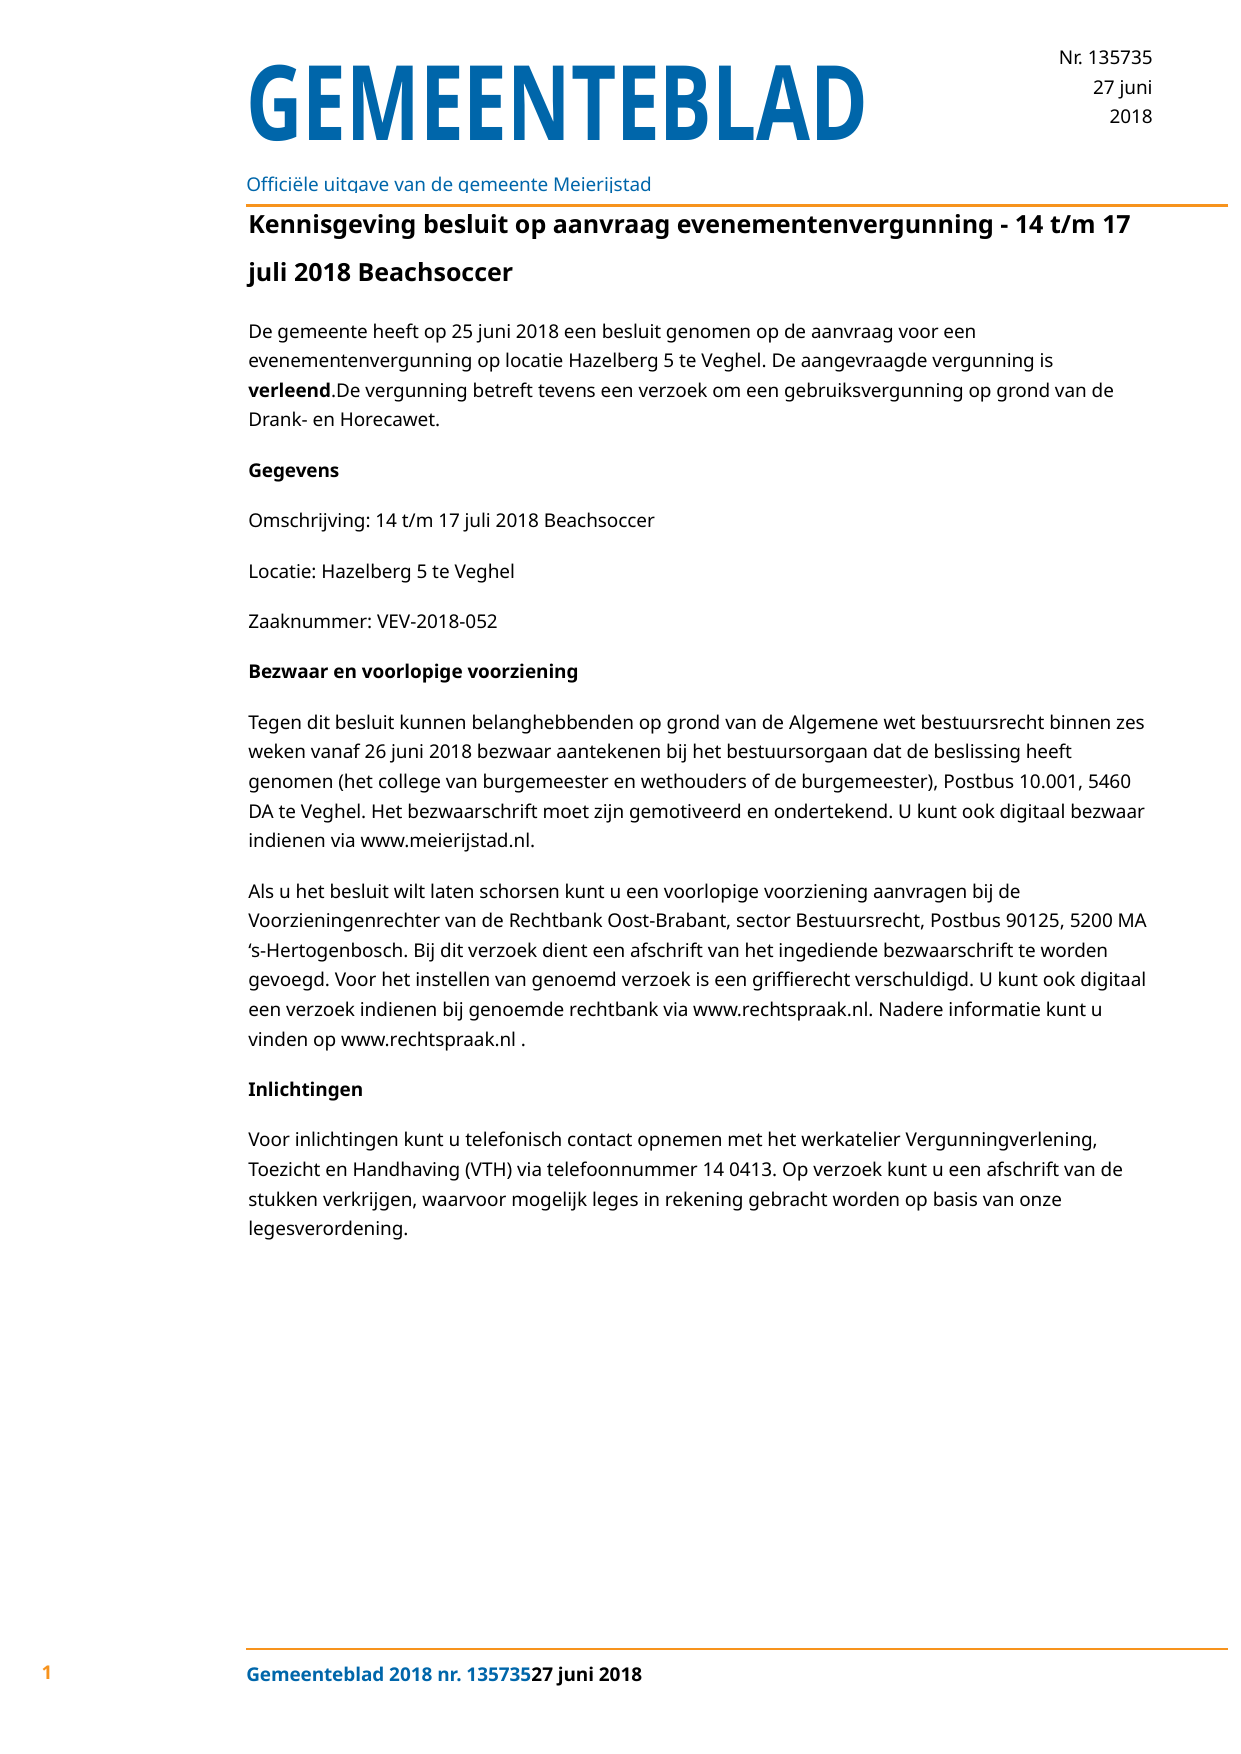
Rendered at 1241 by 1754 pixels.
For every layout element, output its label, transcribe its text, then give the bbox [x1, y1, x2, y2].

text Kennisgeving besluit op aanvraag evenementenvergunning - 14 t/m 17 juli 2018 Beachsoccer [248, 207, 1152, 288]
text De gemeente heeft op 25 juni 2018 een besluit genomen op de aanvraag voor een evenementenvergunning op locatie Hazelberg 5 te Veghel. De aangevraagde vergunning is verleend.De vergunning betreft tevens een verzoek om een gebruiksvergunning op grond van de Drank- en Horecawet. [248, 318, 1152, 432]
text Gegevens [248, 457, 1152, 483]
text Tegen dit besluit kunnen belanghebbenden op grond van de Algemene wet bestuursrecht binnen zes weken vanaf 26 juni 2018 bezwaar aantekenen bij het bestuursorgaan dat de beslissing heeft genomen (het college van burgemeester en wethouders of de burgemeester), Postbus 10.001, 5460 DA te Veghel. Het bezwaarschrift moet zijn gemotiveerd en ondertekend. U kunt ook digitaal bezwaar indienen via www.meierijstad.nl. [248, 709, 1152, 853]
text Zaaknummer: VEV-2018-052 [248, 608, 1152, 634]
text Bezwaar en voorlopige voorziening [248, 659, 1152, 684]
text Inlichtingen [248, 1076, 1152, 1102]
text Locatie: Hazelberg 5 te Veghel [248, 558, 1152, 584]
picture [41, 47, 231, 172]
text Omschrijving: 14 t/m 17 juli 2018 Beachsoccer [248, 507, 1152, 533]
text Als u het besluit wilt laten schorsen kunt u een voorlopige voorziening aanvragen bij de Voorzieningenrechter van de Rechtbank Oost-Brabant, sector Bestuursrecht, Postbus 90125, 5200 MA ‘s-Hertogenbosch. Bij dit verzoek dient een afschrift van het ingediende bezwaarschrift te worden gevoegd. Voor het instellen van genoemd verzoek is een griffierecht verschuldigd. U kunt ook digitaal een verzoek indienen bij genoemde rechtbank via www.rechtspraak.nl. Nadere informatie kunt u vinden op www.rechtspraak.nl . [248, 878, 1152, 1052]
text Voor inlichtingen kunt u telefonisch contact opnemen met het werkatelier Vergunningverlening, Toezicht en Handhaving (VTH) via telefoonnummer 14 0413. Op verzoek kunt u een afschrift van de stukken verkrijgen, waarvoor mogelijk leges in rekening gebracht worden op basis van onze legesverordening. [248, 1127, 1152, 1241]
